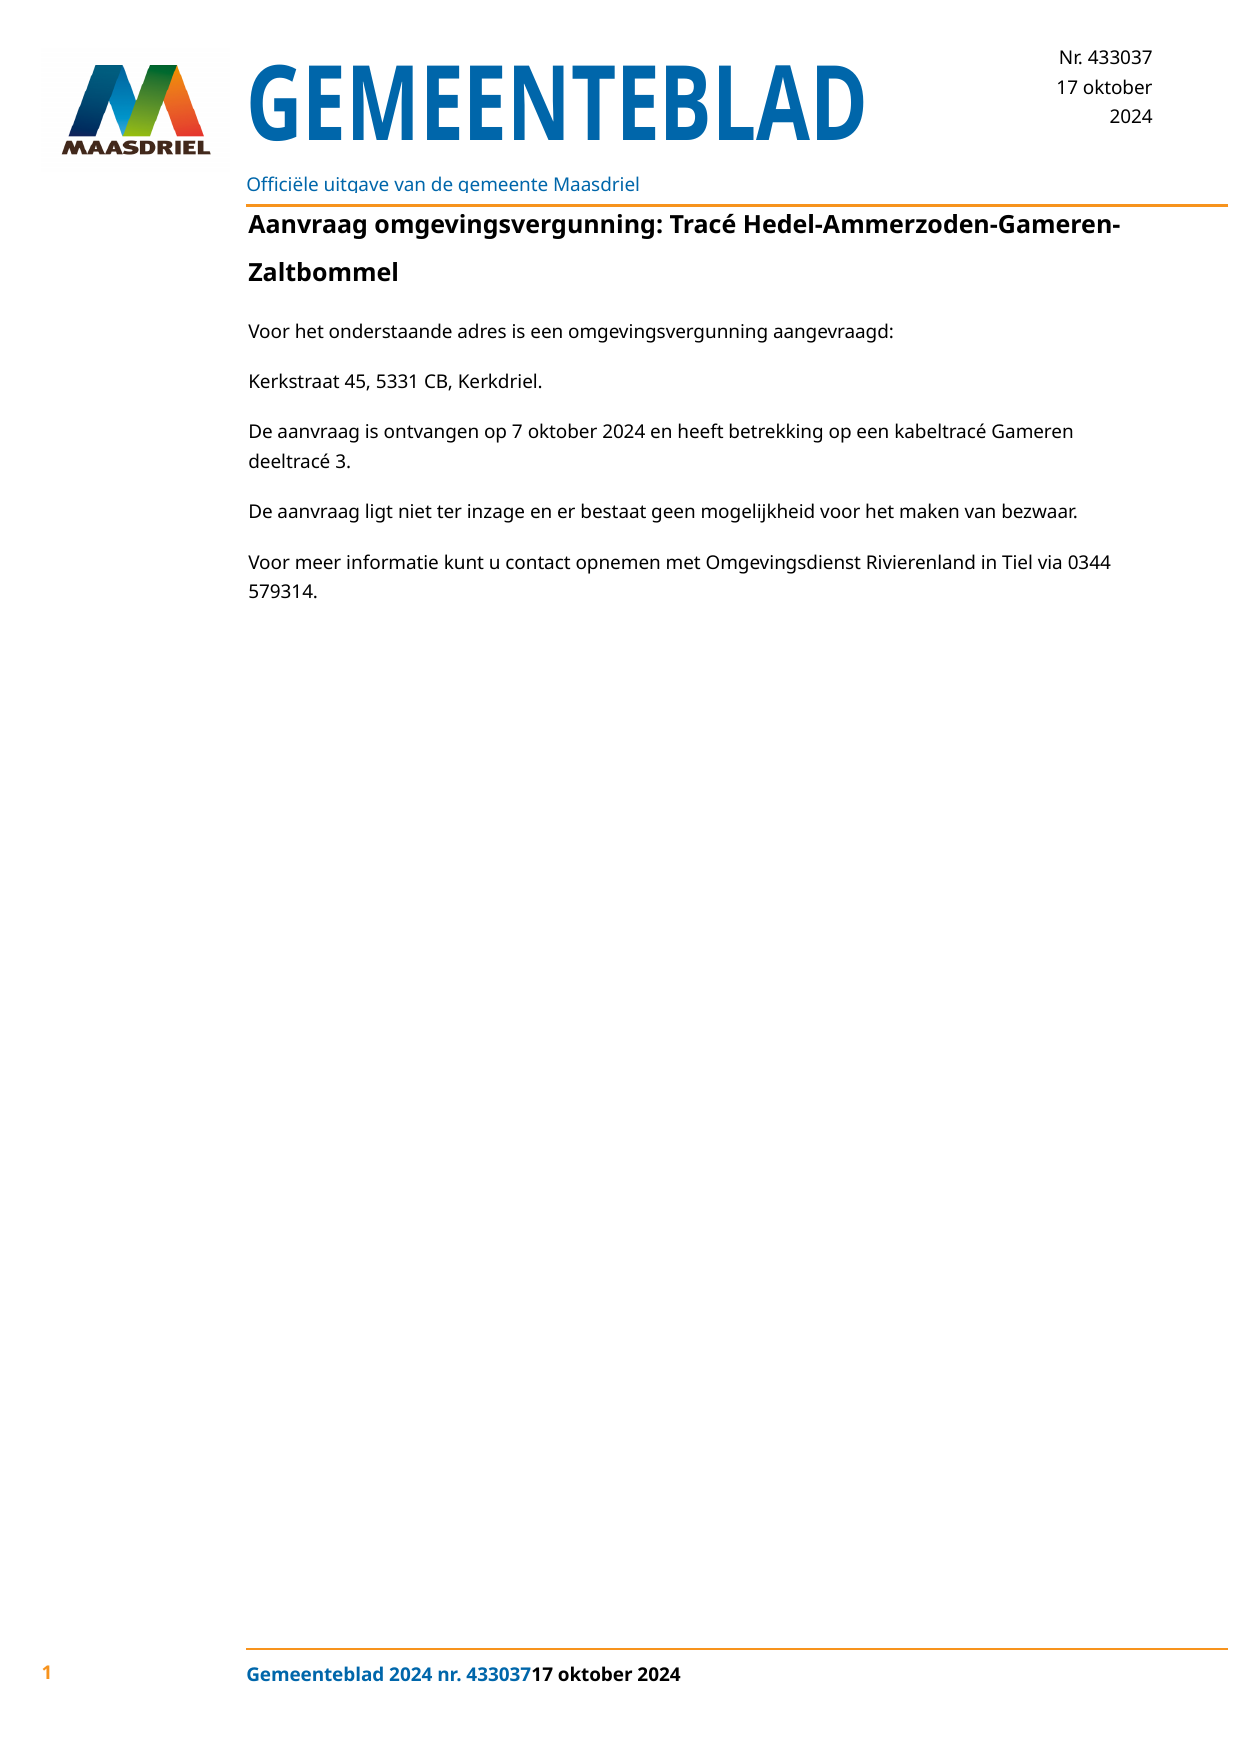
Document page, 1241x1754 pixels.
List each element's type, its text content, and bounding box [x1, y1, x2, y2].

text Aanvraag omgevingsvergunning: Tracé Hedel-Ammerzoden-Gameren-Zaltbommel [248, 207, 1152, 288]
text De aanvraag ligt niet ter inzage en er bestaat geen mogelijkheid voor het maken van bezwaar. [248, 499, 1152, 524]
text Kerkstraat 45, 5331 CB, Kerkdriel. [248, 368, 1152, 394]
picture [41, 47, 231, 172]
text Voor het onderstaande adres is een omgevingsvergunning aangevraagd: [248, 318, 1152, 344]
text Voor meer informatie kunt u contact opnemen met Omgevingsdienst Rivierenland in Tiel via 0344 579314. [248, 549, 1152, 604]
text De aanvraag is ontvangen op 7 oktober 2024 en heeft betrekking op een kabeltracé Gameren deeltracé 3. [248, 419, 1152, 474]
